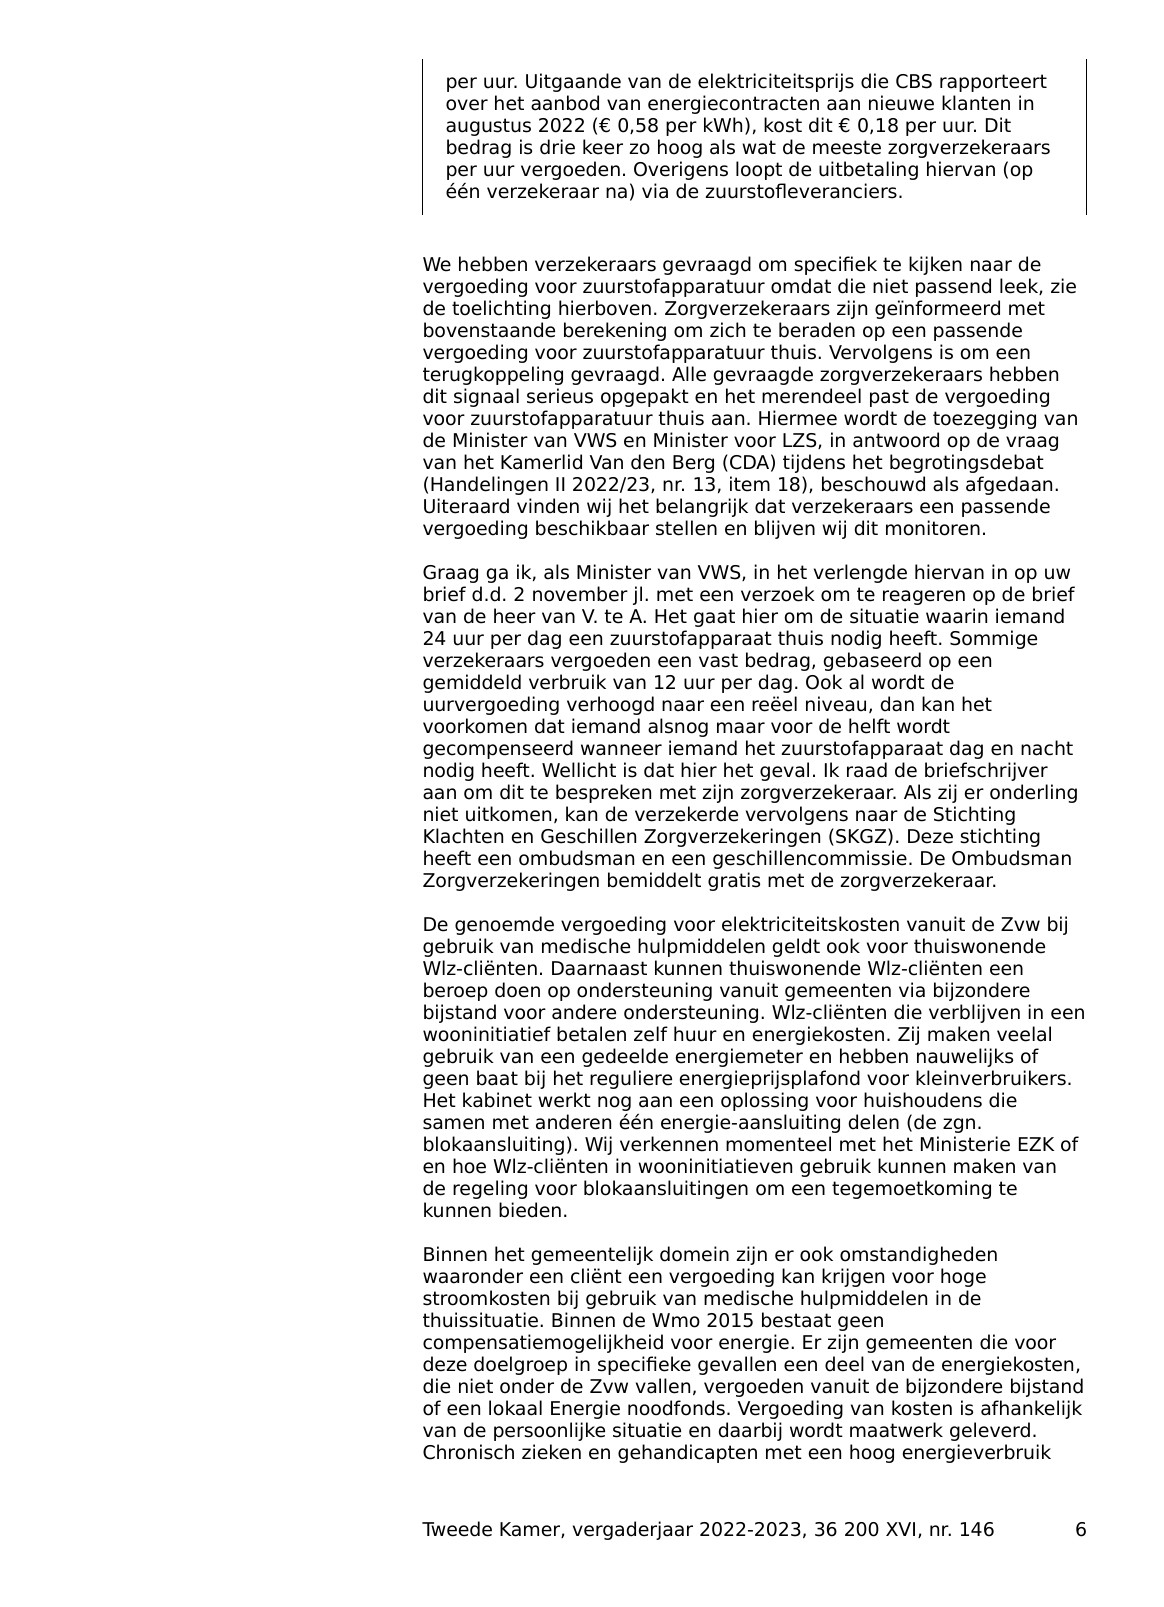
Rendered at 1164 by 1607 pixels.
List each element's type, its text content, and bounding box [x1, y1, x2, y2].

text We hebben verzekeraars gevraagd om specifiek te kijken naar de vergoeding voor zuurstofapparatuur omdat die niet passend leek, zie de toelichting hierboven. Zorgverzekeraars zijn geïnformeerd met bovenstaande berekening om zich te beraden op een passende vergoeding voor zuurstofapparatuur thuis. Vervolgens is om een terugkoppeling gevraagd. Alle gevraagde zorgverzekeraars hebben dit signaal serieus opgepakt en het merendeel past de vergoeding voor zuurstofapparatuur thuis aan. Hiermee wordt de toezegging van de Minister van VWS en Minister voor LZS, in antwoord op de vraag van het Kamerlid Van den Berg (CDA) tijdens het begrotingsdebat (Handelingen II 2022/23, nr. 13, item 18), beschouwd als afgedaan. Uiteraard vinden wij het belangrijk dat verzekeraars een passende vergoeding beschikbaar stellen en blijven wij dit monitoren. [422, 254, 1087, 540]
text Binnen het gemeentelijk domein zijn er ook omstandigheden waaronder een cliënt een vergoeding kan krijgen voor hoge stroomkosten bij gebruik van medische hulpmiddelen in de thuissituatie. Binnen de Wmo 2015 bestaat geen compensatiemogelijkheid voor energie. Er zijn gemeenten die voor deze doelgroep in specifieke gevallen een deel van de energiekosten, die niet onder de Zvw vallen, vergoeden vanuit de bijzondere bijstand of een lokaal Energie noodfonds. Vergoeding van kosten is afhankelijk van de persoonlijke situatie en daarbij wordt maatwerk geleverd. Chronisch zieken en gehandicapten met een hoog energieverbruik [422, 1244, 1087, 1464]
text Graag ga ik, als Minister van VWS, in het verlengde hiervan in op uw brief d.d. 2 november jl. met een verzoek om te reageren op de brief van de heer van V. te A. Het gaat hier om de situatie waarin iemand 24 uur per dag een zuurstofapparaat thuis nodig heeft. Sommige verzekeraars vergoeden een vast bedrag, gebaseerd op een gemiddeld verbruik van 12 uur per dag. Ook al wordt de uurvergoeding verhoogd naar een reëel niveau, dan kan het voorkomen dat iemand alsnog maar voor de helft wordt gecompenseerd wanneer iemand het zuurstofapparaat dag en nacht nodig heeft. Wellicht is dat hier het geval. Ik raad de briefschrijver aan om dit te bespreken met zijn zorgverzekeraar. Als zij er onderling niet uitkomen, kan de verzekerde vervolgens naar de Stichting Klachten en Geschillen Zorgverzekeringen (SKGZ). Deze stichting heeft een ombudsman en een geschillencommissie. De Ombudsman Zorgverzekeringen bemiddelt gratis met de zorgverzekeraar. [422, 562, 1087, 892]
text De genoemde vergoeding voor elektriciteitskosten vanuit de Zvw bij gebruik van medische hulpmiddelen geldt ook voor thuiswonende Wlz-cliënten. Daarnaast kunnen thuiswonende Wlz-cliënten een beroep doen op ondersteuning vanuit gemeenten via bijzondere bijstand voor andere ondersteuning. Wlz-cliënten die verblijven in een wooninitiatief betalen zelf huur en energiekosten. Zij maken veelal gebruik van een gedeelde energiemeter en hebben nauwelijks of geen baat bij het reguliere energieprijsplafond voor kleinverbruikers. Het kabinet werkt nog aan een oplossing voor huishoudens die samen met anderen één energie-aansluiting delen (de zgn. blokaansluiting). Wij verkennen momenteel met het Ministerie EZK of en hoe Wlz-cliënten in wooninitiatieven gebruik kunnen maken van de regeling voor blokaansluitingen om een tegemoetkoming te kunnen bieden. [422, 914, 1087, 1222]
table_header per uur. Uitgaande van de elektriciteitsprijs die CBS rapporteert over het aanbod van energiecontracten aan nieuwe klanten in augustus 2022 (€ 0,58 per kWh), kost dit € 0,18 per uur. Dit bedrag is drie keer zo hoog als wat de meeste zorgverzekeraars per uur vergoeden. Overigens loopt de uitbetaling hiervan (op één verzekeraar na) via de zuurstofleveranciers. [423, 59, 1086, 214]
